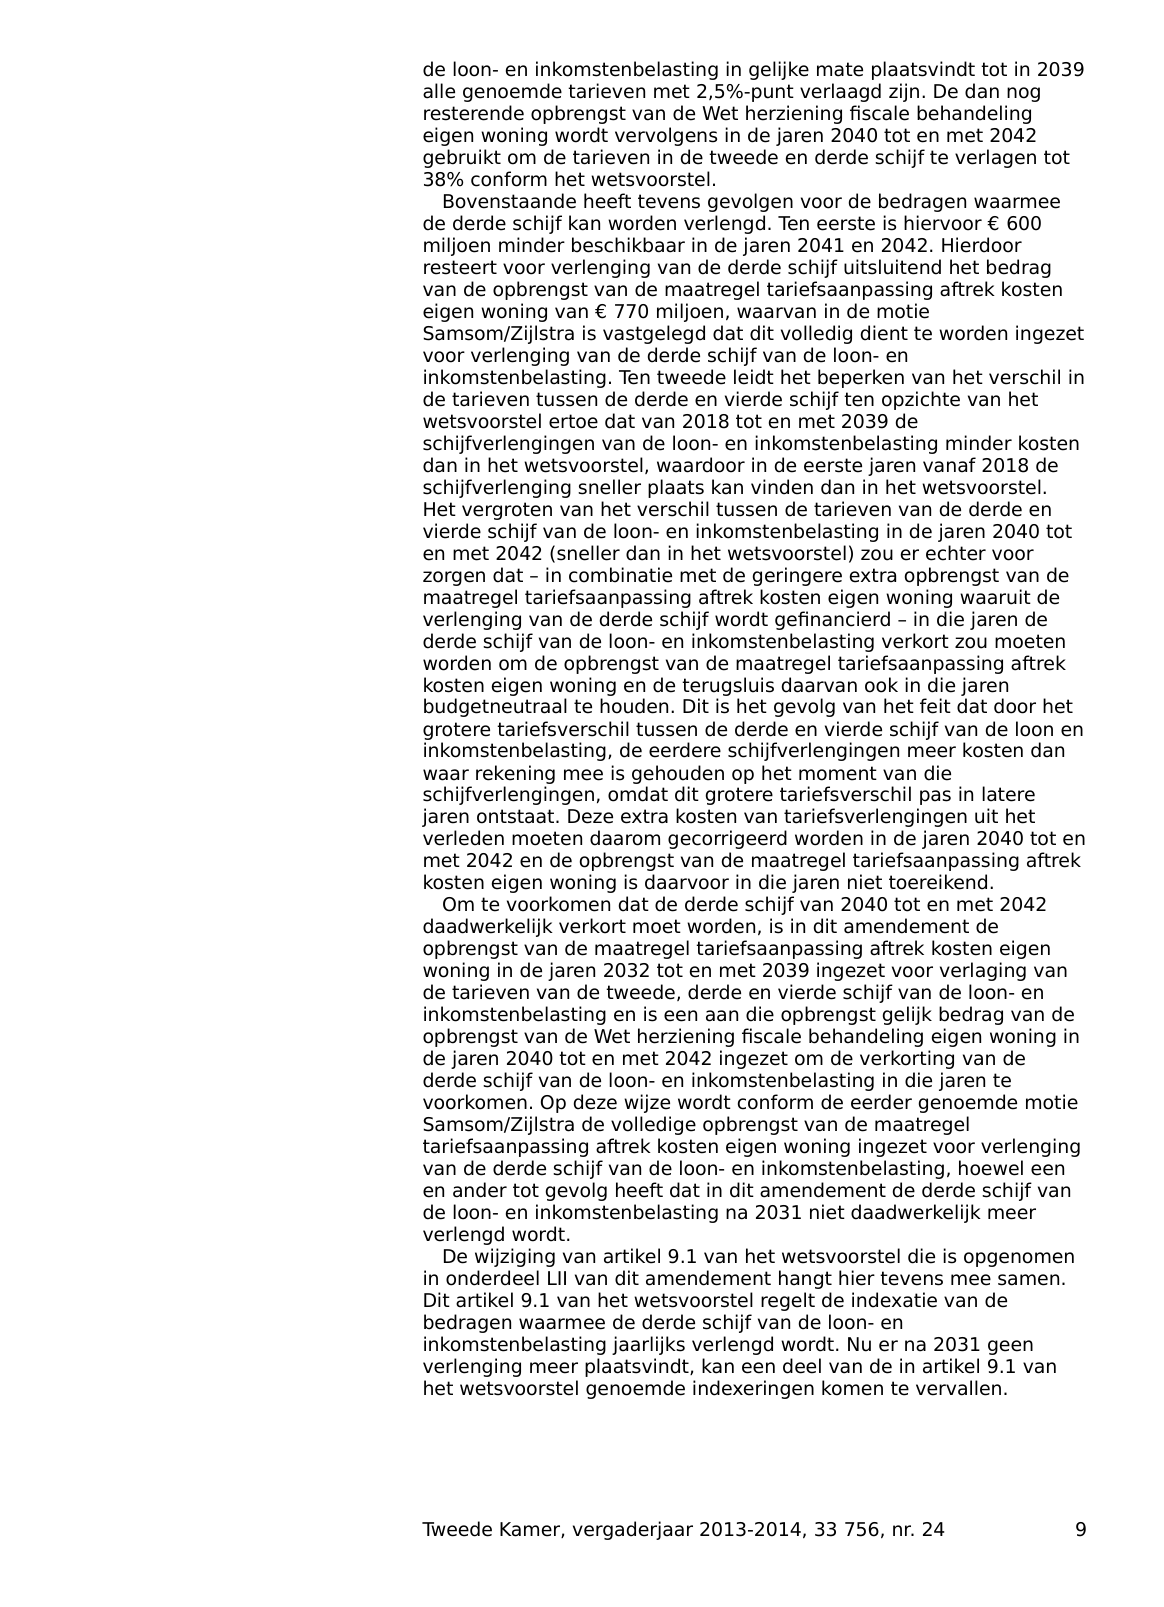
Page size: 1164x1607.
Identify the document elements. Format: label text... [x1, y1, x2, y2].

text De wijziging van artikel 9.1 van het wetsvoorstel die is opgenomen in onderdeel LII van dit amendement hangt hier tevens mee samen. Dit artikel 9.1 van het wetsvoorstel regelt de indexatie van de bedragen waarmee de derde schijf van de loon- en inkomstenbelasting jaarlijks verlengd wordt. Nu er na 2031 geen verlenging meer plaatsvindt, kan een deel van de in artikel 9.1 van het wetsvoorstel genoemde indexeringen komen te vervallen. [422, 1246, 1087, 1400]
text de loon- en inkomstenbelasting in gelijke mate plaatsvindt tot in 2039 alle genoemde tarieven met 2,5%-punt verlaagd zijn. De dan nog resterende opbrengst van de Wet herziening fiscale behandeling eigen woning wordt vervolgens in de jaren 2040 tot en met 2042 gebruikt om de tarieven in de tweede en derde schijf te verlagen tot 38% conform het wetsvoorstel. [422, 59, 1087, 191]
text Om te voorkomen dat de derde schijf van 2040 tot en met 2042 daadwerkelijk verkort moet worden, is in dit amendement de opbrengst van de maatregel tariefsaanpassing aftrek kosten eigen woning in de jaren 2032 tot en met 2039 ingezet voor verlaging van de tarieven van de tweede, derde en vierde schijf van de loon- en inkomstenbelasting en is een aan die opbrengst gelijk bedrag van de opbrengst van de Wet herziening fiscale behandeling eigen woning in de jaren 2040 tot en met 2042 ingezet om de verkorting van de derde schijf van de loon- en inkomstenbelasting in die jaren te voorkomen. Op deze wijze wordt conform de eerder genoemde motie Samsom/Zijlstra de volledige opbrengst van de maatregel tariefsaanpassing aftrek kosten eigen woning ingezet voor verlenging van de derde schijf van de loon- en inkomstenbelasting, hoewel een en ander tot gevolg heeft dat in dit amendement de derde schijf van de loon- en inkomstenbelasting na 2031 niet daadwerkelijk meer verlengd wordt. [422, 894, 1087, 1246]
text Bovenstaande heeft tevens gevolgen voor de bedragen waarmee de derde schijf kan worden verlengd. Ten eerste is hiervoor € 600 miljoen minder beschikbaar in de jaren 2041 en 2042. Hierdoor resteert voor verlenging van de derde schijf uitsluitend het bedrag van de opbrengst van de maatregel tariefsaanpassing aftrek kosten eigen woning van € 770 miljoen, waarvan in de motie Samsom/Zijlstra is vastgelegd dat dit volledig dient te worden ingezet voor verlenging van de derde schijf van de loon- en inkomstenbelasting. Ten tweede leidt het beperken van het verschil in de tarieven tussen de derde en vierde schijf ten opzichte van het wetsvoorstel ertoe dat van 2018 tot en met 2039 de schijfverlengingen van de loon- en inkomstenbelasting minder kosten dan in het wetsvoorstel, waardoor in de eerste jaren vanaf 2018 de schijfverlenging sneller plaats kan vinden dan in het wetsvoorstel. Het vergroten van het verschil tussen de tarieven van de derde en vierde schijf van de loon- en inkomstenbelasting in de jaren 2040 tot en met 2042 (sneller dan in het wetsvoorstel) zou er echter voor zorgen dat – in combinatie met de geringere extra opbrengst van de maatregel tariefsaanpassing aftrek kosten eigen woning waaruit de verlenging van de derde schijf wordt gefinancierd – in die jaren de derde schijf van de loon- en inkomstenbelasting verkort zou moeten worden om de opbrengst van de maatregel tariefsaanpassing aftrek kosten eigen woning en de terugsluis daarvan ook in die jaren budgetneutraal te houden. Dit is het gevolg van het feit dat door het grotere tariefsverschil tussen de derde en vierde schijf van de loon en inkomstenbelasting, de eerdere schijfverlengingen meer kosten dan waar rekening mee is gehouden op het moment van die schijfverlengingen, omdat dit grotere tariefsverschil pas in latere jaren ontstaat. Deze extra kosten van tariefsverlengingen uit het verleden moeten daarom gecorrigeerd worden in de jaren 2040 tot en met 2042 en de opbrengst van de maatregel tariefsaanpassing aftrek kosten eigen woning is daarvoor in die jaren niet toereikend. [422, 191, 1087, 894]
